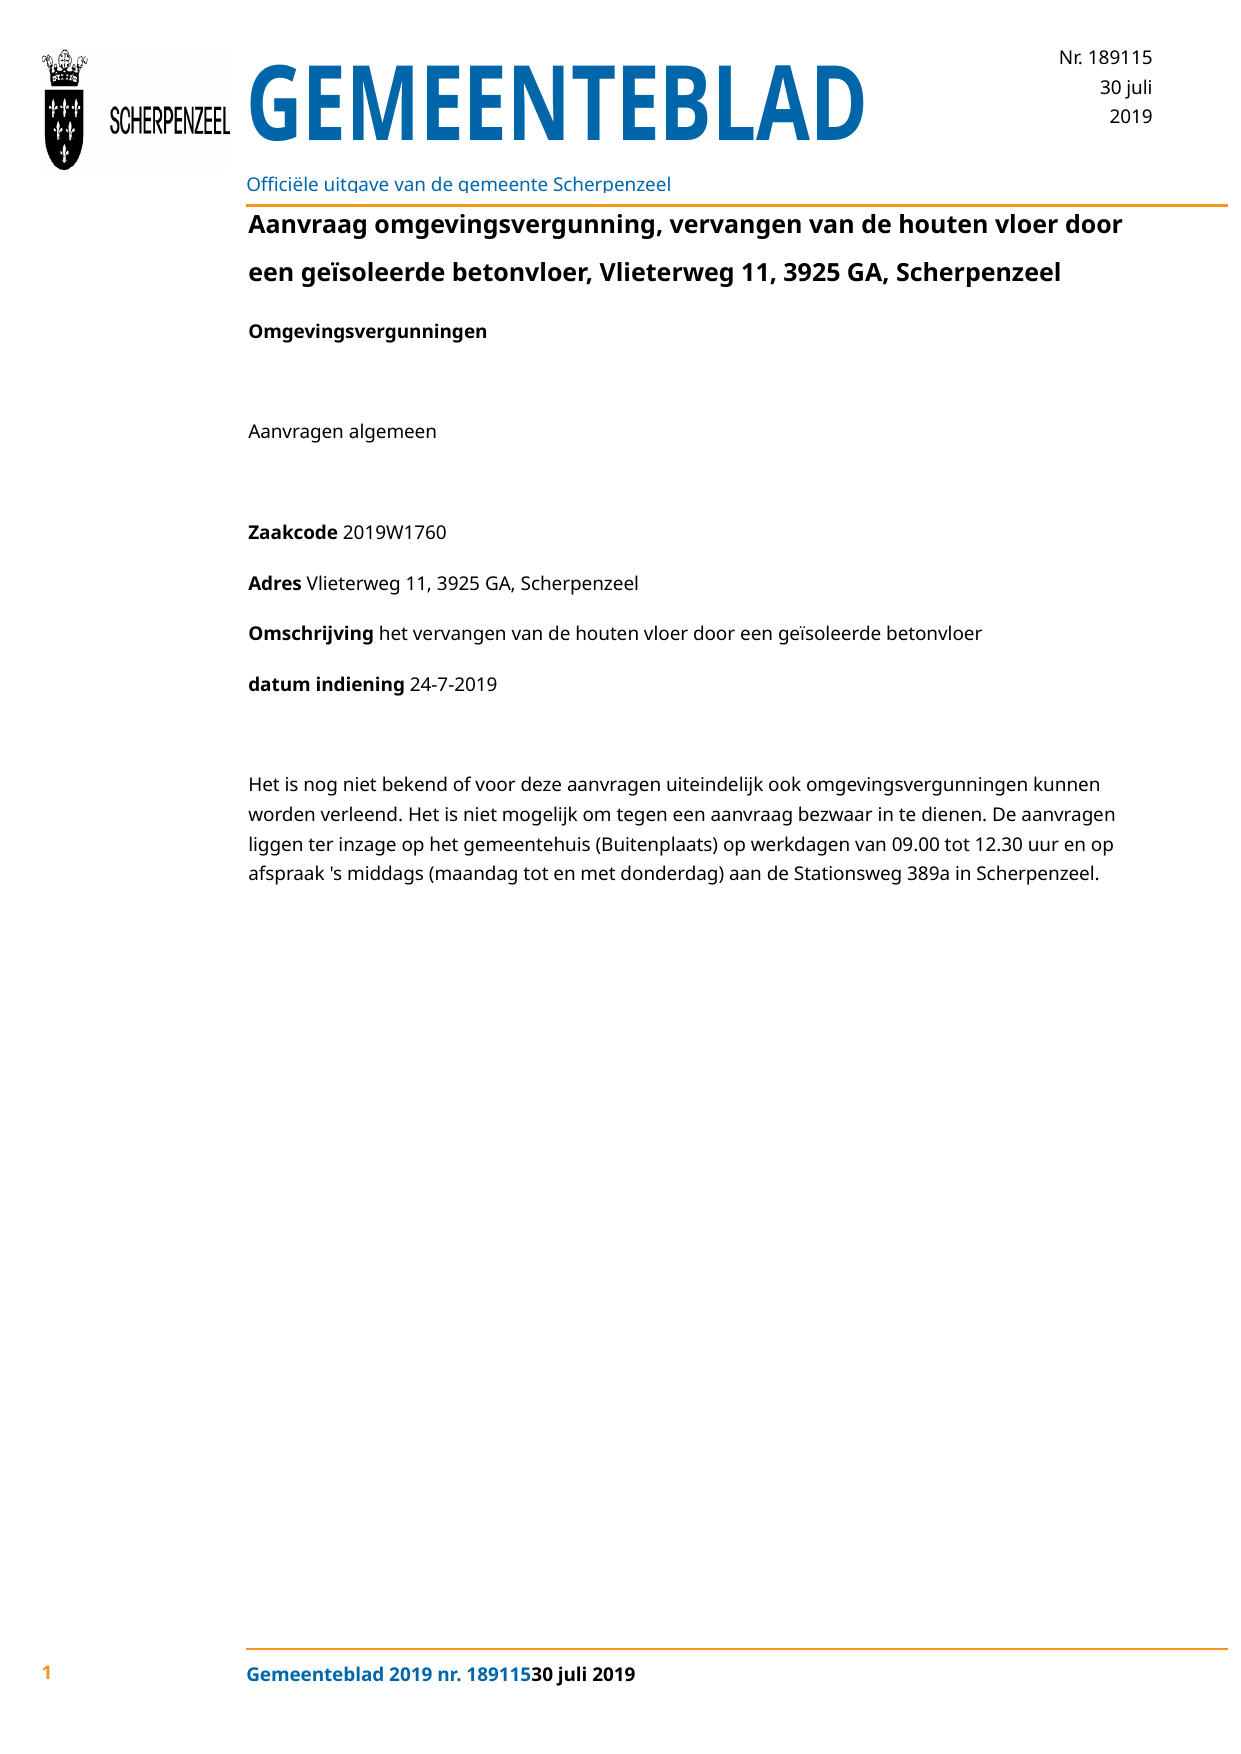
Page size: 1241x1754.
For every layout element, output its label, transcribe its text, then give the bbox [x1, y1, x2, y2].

text Het is nog niet bekend of voor deze aanvragen uiteindelijk ook omgevingsvergunningen kunnen worden verleend. Het is niet mogelijk om tegen een aanvraag bezwaar in te dienen. De aanvragen liggen ter inzage op het gemeentehuis (Buitenplaats) op werkdagen van 09.00 tot 12.30 uur en op afspraak 's middags (maandag tot en met donderdag) aan de Stationsweg 389a in Scherpenzeel. [248, 772, 1152, 886]
picture [41, 47, 231, 172]
text Aanvraag omgevingsvergunning, vervangen van de houten vloer door een geïsoleerde betonvloer, Vlieterweg 11, 3925 GA, Scherpenzeel [248, 207, 1152, 288]
text Omschrijving het vervangen van de houten vloer door een geïsoleerde betonvloer [248, 620, 1152, 646]
text Omgevingsvergunningen [248, 318, 1152, 344]
text Aanvragen algemeen [248, 419, 1152, 444]
text datum indiening 24-7-2019 [248, 671, 1152, 697]
text Adres Vlieterweg 11, 3925 GA, Scherpenzeel [248, 570, 1152, 596]
text Zaakcode 2019W1760 [248, 519, 1152, 545]
